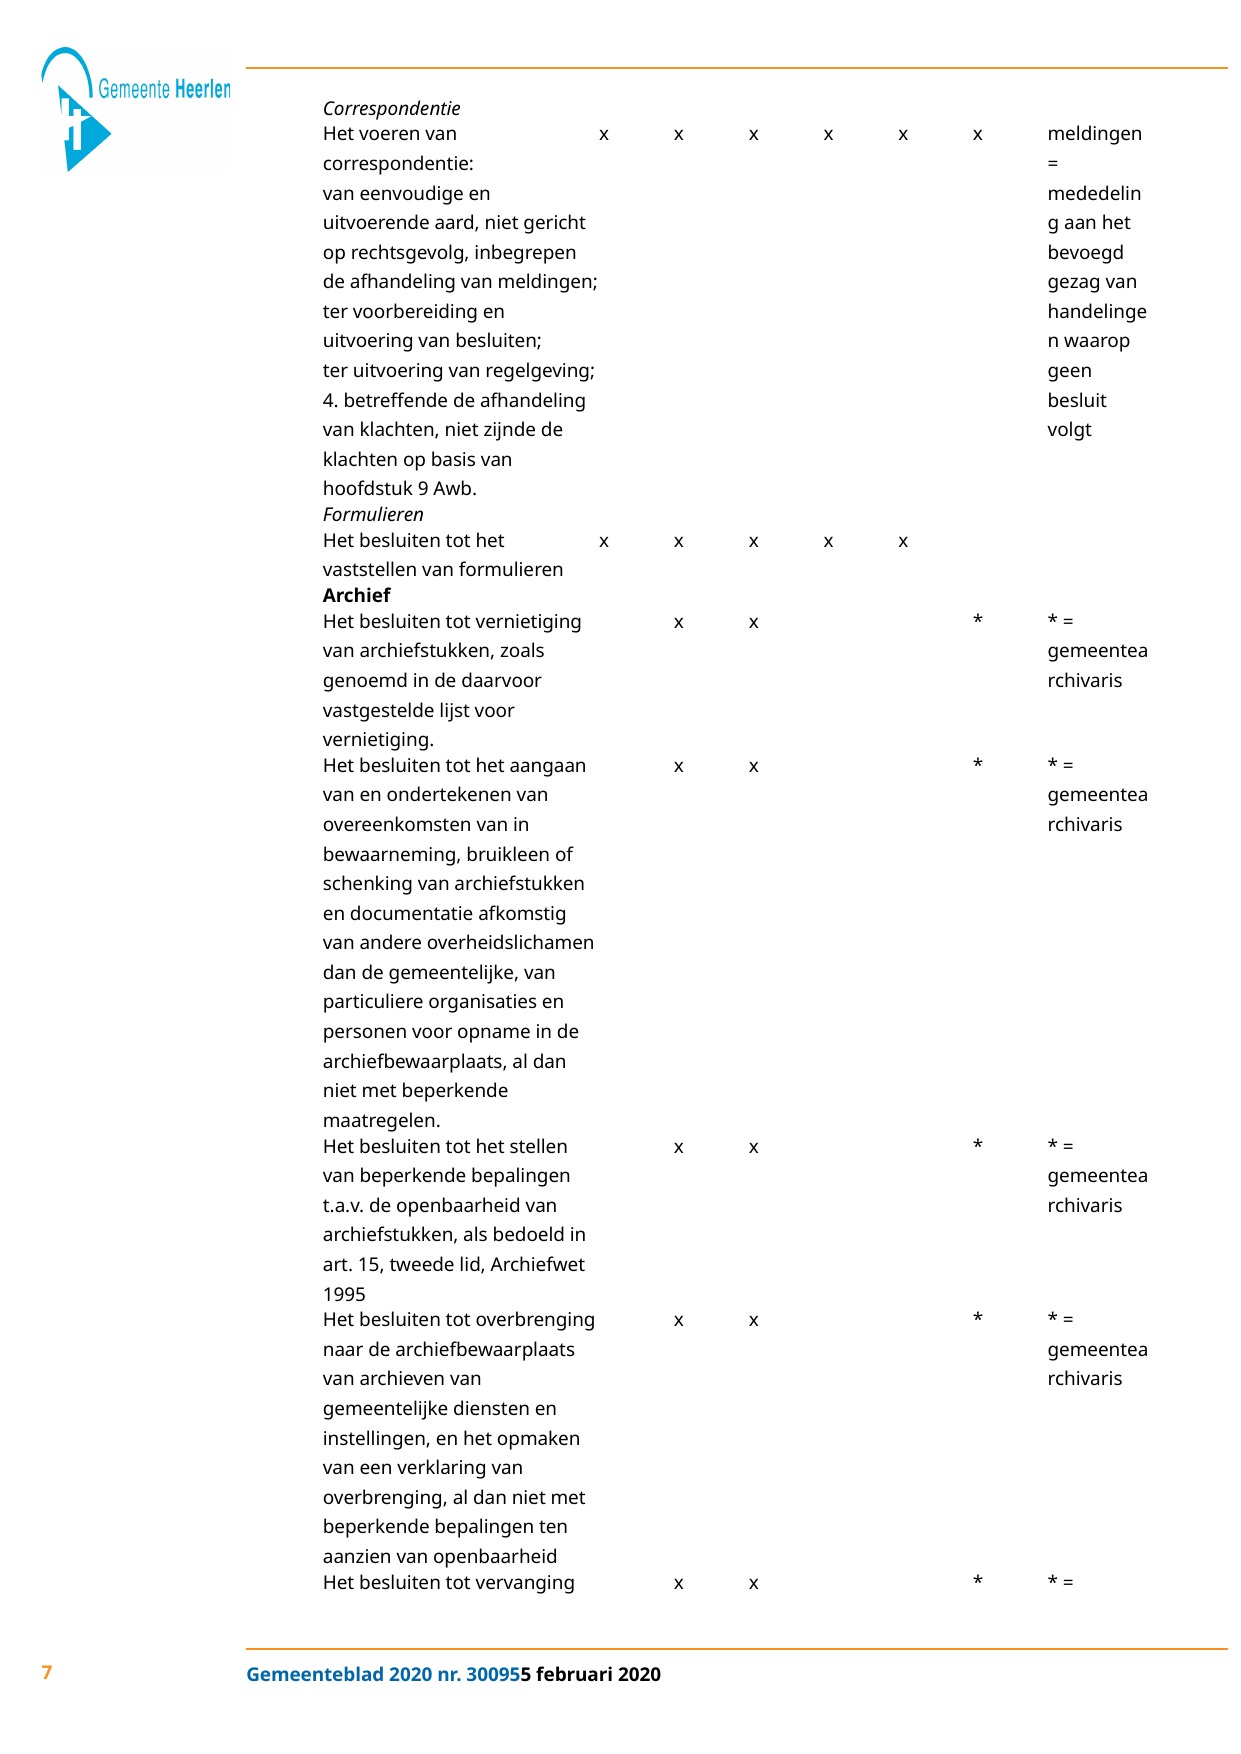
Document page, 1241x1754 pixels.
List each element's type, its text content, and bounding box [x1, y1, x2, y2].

table_cell x [749, 121, 823, 501]
table_cell [248, 582, 323, 608]
table_cell [898, 1133, 973, 1306]
table_cell [898, 1569, 973, 1594]
table_cell x [674, 1306, 748, 1569]
table_cell [599, 752, 674, 1133]
table_cell Correspondentie [323, 95, 1152, 121]
table_cell [248, 1306, 323, 1569]
table_cell x [599, 121, 674, 501]
table_cell [248, 527, 323, 582]
table_cell [248, 752, 323, 1133]
table_cell * = [1048, 1569, 1152, 1594]
table_cell [248, 95, 323, 121]
table_cell [599, 1569, 674, 1594]
table_cell * [973, 1306, 1047, 1569]
table_cell [599, 1306, 674, 1569]
table_cell * = gemeentearchivaris [1048, 608, 1152, 752]
table_cell x [749, 527, 823, 582]
table_cell [823, 1133, 898, 1306]
table_cell Het besluiten tot vervanging [323, 1569, 599, 1594]
table_cell [898, 752, 973, 1133]
picture [41, 47, 231, 172]
table_cell Het besluiten tot het stellen van beperkende bepalingen t.a.v. de openbaarheid van archiefstukken, als bedoeld in art. 15, tweede lid, Archiefwet 1995 [323, 1133, 599, 1306]
table_cell [823, 1569, 898, 1594]
table_cell Formulieren [323, 501, 1152, 527]
table_cell x [749, 1133, 823, 1306]
table_cell x [749, 1569, 823, 1594]
table_cell Het besluiten tot het aangaan van en ondertekenen van overeenkomsten van in bewaarneming, bruikleen of schenking van archiefstukken en documentatie afkomstig van andere overheidslichamen dan de gemeentelijke, van particuliere organisaties en personen voor opname in de archiefbewaarplaats, al dan niet met beperkende maatregelen. [323, 752, 599, 1133]
table_cell [248, 1133, 323, 1306]
table_cell x [749, 608, 823, 752]
table_cell [599, 608, 674, 752]
table_cell [823, 1306, 898, 1569]
table_cell x [749, 1306, 823, 1569]
table_cell Archief [323, 582, 1152, 608]
table_cell [973, 527, 1047, 582]
table_cell x [674, 1569, 748, 1594]
table_cell Het besluiten tot vernietiging van archiefstukken, zoals genoemd in de daarvoor vastgestelde lijst voor vernietiging. [323, 608, 599, 752]
table_cell x [674, 752, 748, 1133]
table_cell * [973, 1133, 1047, 1306]
table_cell * [973, 752, 1047, 1133]
table_cell Het besluiten tot het vaststellen van formulieren [323, 527, 599, 582]
table_cell * = gemeentearchivaris [1048, 1133, 1152, 1306]
table_cell x [599, 527, 674, 582]
table_cell * = gemeentearchivaris [1048, 752, 1152, 1133]
table_cell x [898, 527, 973, 582]
table_cell [248, 1569, 323, 1594]
table_cell [898, 1306, 973, 1569]
table_cell x [749, 752, 823, 1133]
table_cell x [674, 527, 748, 582]
table_cell [823, 608, 898, 752]
table_cell x [973, 121, 1047, 501]
table_cell [898, 608, 973, 752]
table_cell [823, 752, 898, 1133]
table_cell x [674, 608, 748, 752]
picture [41, 47, 59, 70]
table_cell [599, 1133, 674, 1306]
table_cell x [674, 121, 748, 501]
table_cell x [823, 527, 898, 582]
table_cell x [823, 121, 898, 501]
table_cell [248, 501, 323, 527]
table_cell [248, 121, 323, 501]
table_cell meldingen = mededeling aan het bevoegd gezag van handelingen waarop geen besluit volgt [1048, 121, 1152, 501]
table_cell * [973, 1569, 1047, 1594]
table_cell [248, 608, 323, 752]
table_cell * = gemeentearchivaris [1048, 1306, 1152, 1569]
table_cell [1048, 527, 1152, 582]
table_cell Het besluiten tot overbrenging naar de archiefbewaarplaats van archieven van gemeentelijke diensten en instellingen, en het opmaken van een verklaring van overbrenging, al dan niet met beperkende bepalingen ten aanzien van openbaarheid [323, 1306, 599, 1569]
table_cell * [973, 608, 1047, 752]
table_cell x [898, 121, 973, 501]
table_cell x [674, 1133, 748, 1306]
table_cell Het voeren van correspondentie: van eenvoudige en uitvoerende aard, niet gericht op rechtsgevolg, inbegrepen de afhandeling van meldingen; ter voorbereiding en uitvoering van besluiten; ter uitvoering van regelgeving; 4. betreffende de afhandeling van klachten, niet zijnde de klachten op basis van hoofdstuk 9 Awb. [323, 121, 599, 501]
